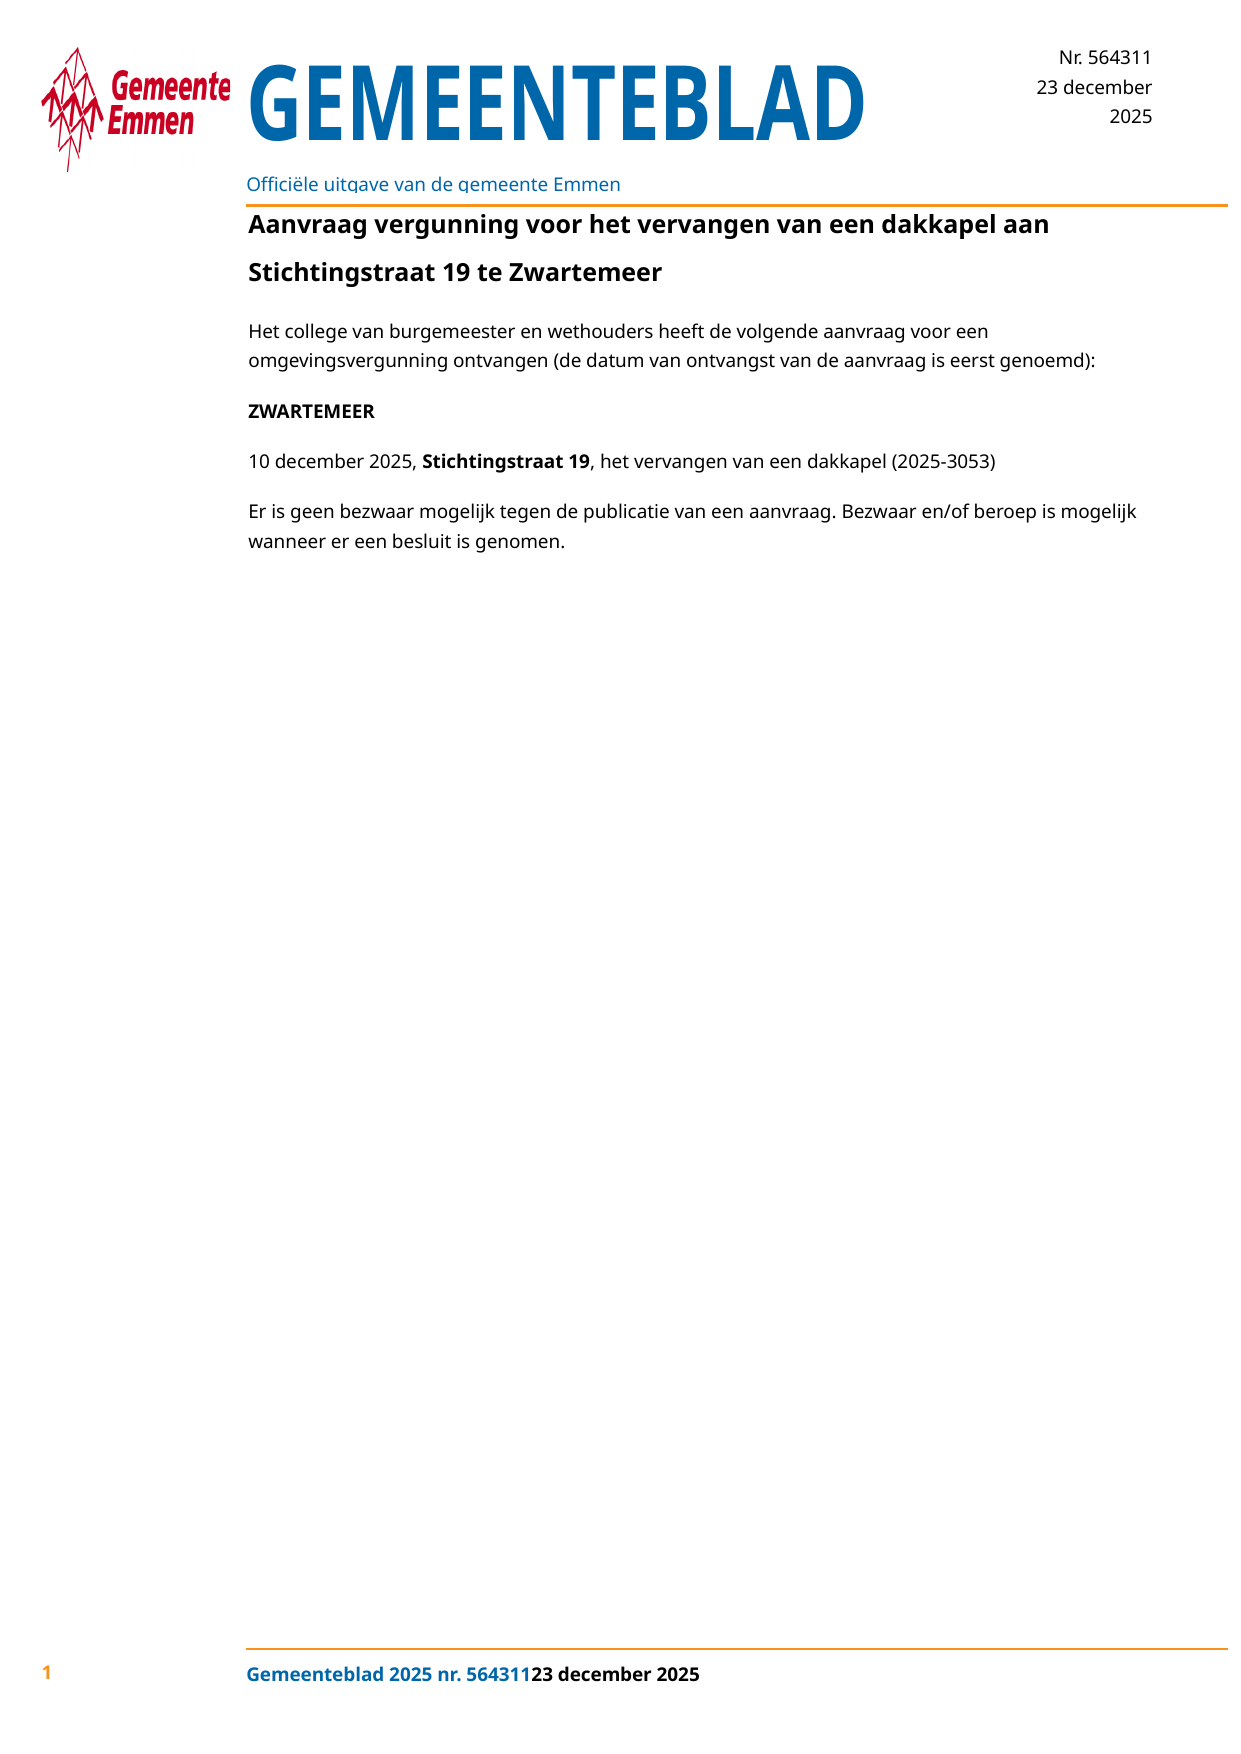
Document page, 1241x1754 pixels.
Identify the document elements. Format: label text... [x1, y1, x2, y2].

text 10 december 2025, Stichtingstraat 19, het vervangen van een dakkapel (2025-3053) [248, 448, 1152, 474]
text Het college van burgemeester en wethouders heeft de volgende aanvraag voor een omgevingsvergunning ontvangen (de datum van ontvangst van de aanvraag is eerst genoemd): [248, 318, 1152, 373]
text Er is geen bezwaar mogelijk tegen de publicatie van een aanvraag. Bezwaar en/of beroep is mogelijk wanneer er een besluit is genomen. [248, 499, 1152, 554]
picture [41, 47, 231, 172]
text ZWARTEMEER [248, 398, 1152, 424]
text Aanvraag vergunning voor het vervangen van een dakkapel aan Stichtingstraat 19 te Zwartemeer [248, 207, 1152, 288]
